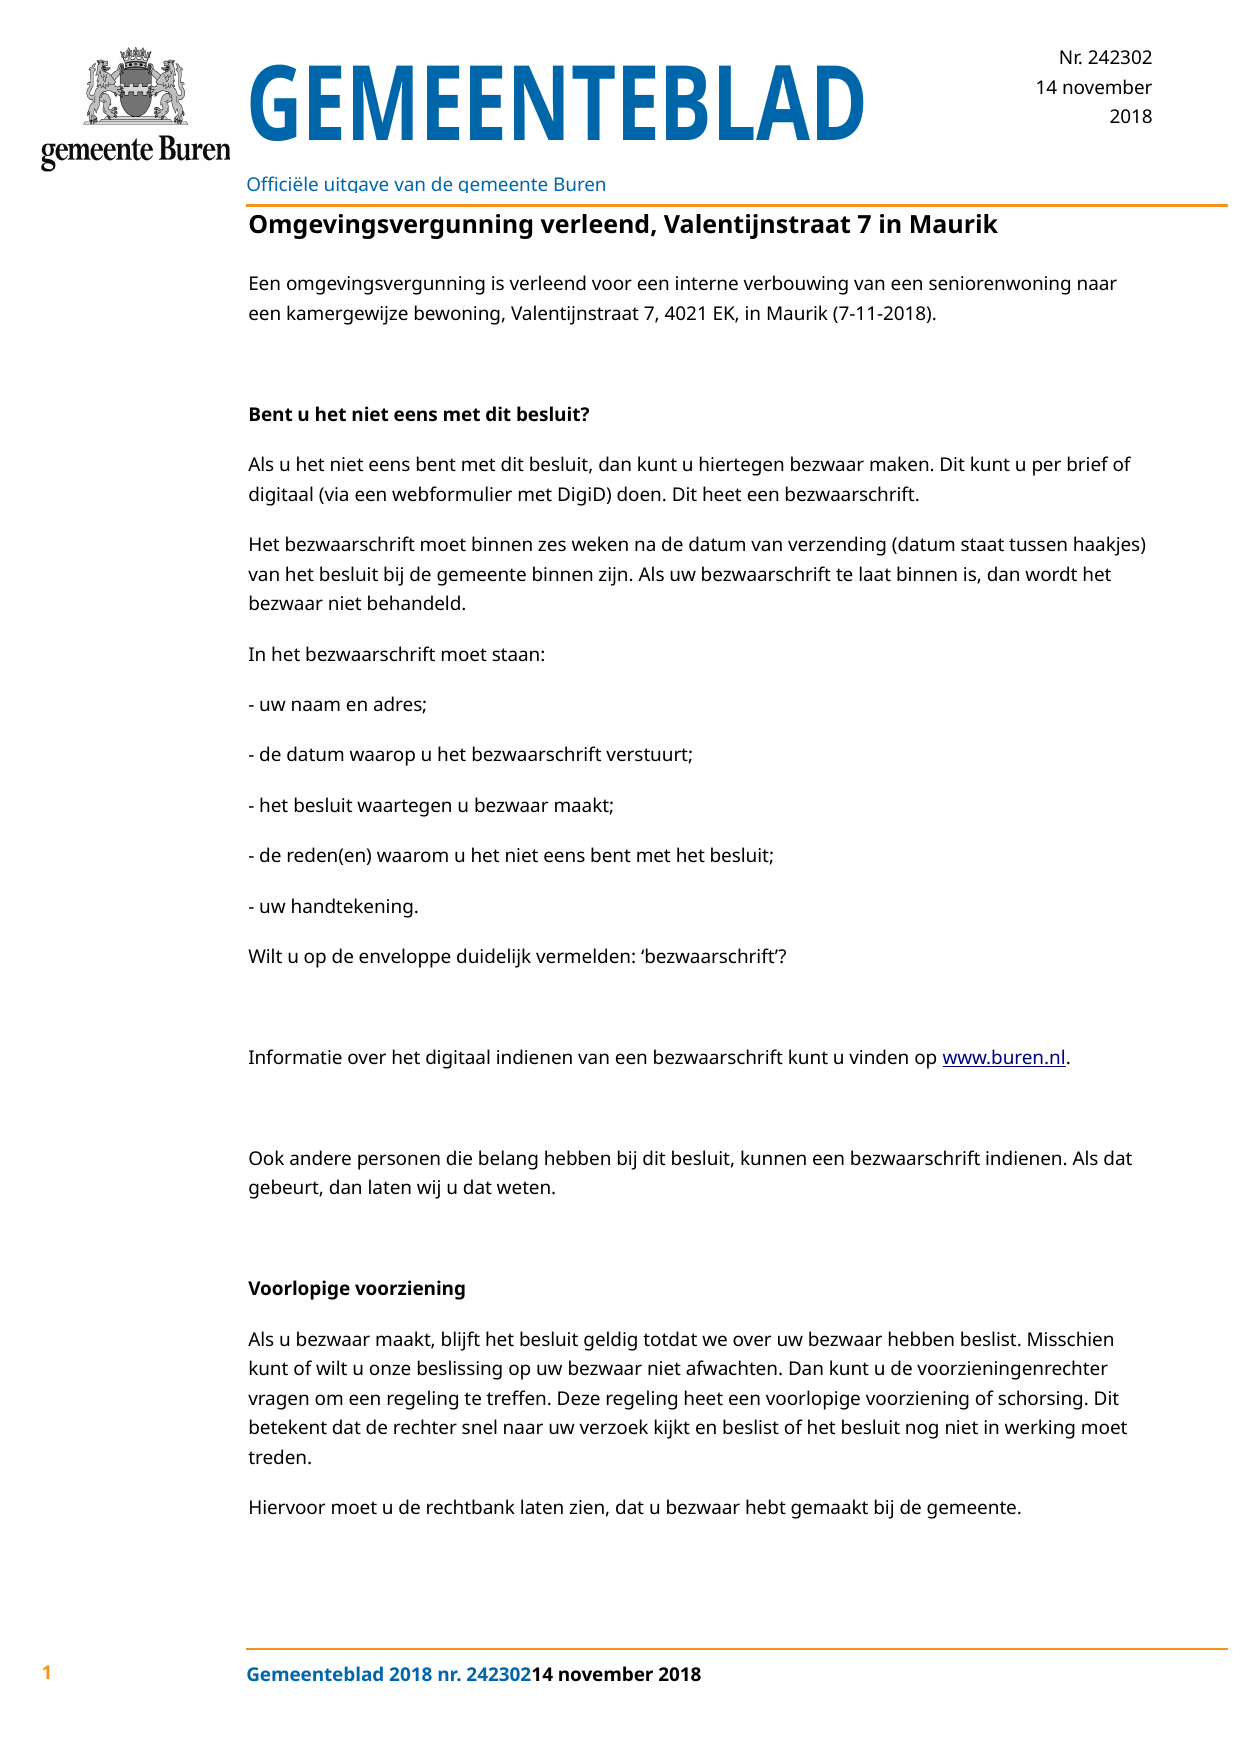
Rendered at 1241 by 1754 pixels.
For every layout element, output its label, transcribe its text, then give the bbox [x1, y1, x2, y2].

text Als u bezwaar maakt, blijft het besluit geldig totdat we over uw bezwaar hebben beslist. Misschien kunt of wilt u onze beslissing op uw bezwaar niet afwachten. Dan kunt u de voorzieningenrechter vragen om een regeling te treffen. Deze regeling heet een voorlopige voorziening of schorsing. Dit betekent dat de rechter snel naar uw verzoek kijkt en beslist of het besluit nog niet in werking moet treden. [248, 1326, 1152, 1470]
text Hiervoor moet u de rechtbank laten zien, dat u bezwaar hebt gemaakt bij de gemeente. [248, 1494, 1152, 1520]
text - het besluit waartegen u bezwaar maakt; [248, 792, 1152, 818]
text - uw naam en adres; [248, 691, 1152, 717]
text Bent u het niet eens met dit besluit? [248, 401, 1152, 426]
text Voorlopige voorziening [248, 1275, 1152, 1301]
text Wilt u op de enveloppe duidelijk vermelden: ‘bezwaarschrift’? [248, 943, 1152, 969]
text Het bezwaarschrift moet binnen zes weken na de datum van verzending (datum staat tussen haakjes) van het besluit bij de gemeente binnen zijn. Als uw bezwaarschrift te laat binnen is, dan wordt het bezwaar niet behandeld. [248, 531, 1152, 616]
picture [41, 47, 231, 172]
text Ook andere personen die belang hebben bij dit besluit, kunnen een bezwaarschrift indienen. Als dat gebeurt, dan laten wij u dat weten. [248, 1145, 1152, 1200]
text Een omgevingsvergunning is verleend voor een interne verbouwing van een seniorenwoning naar een kamergewijze bewoning, Valentijnstraat 7, 4021 EK, in Maurik (7-11-2018). [248, 270, 1152, 326]
text Als u het niet eens bent met dit besluit, dan kunt u hiertegen bezwaar maken. Dit kunt u per brief of digitaal (via een webformulier met DigiD) doen. Dit heet een bezwaarschrift. [248, 451, 1152, 506]
text - de reden(en) waarom u het niet eens bent met het besluit; [248, 842, 1152, 868]
text In het bezwaarschrift moet staan: [248, 641, 1152, 666]
text Omgevingsvergunning verleend, Valentijnstraat 7 in Maurik [248, 207, 1152, 241]
text - de datum waarop u het bezwaarschrift verstuurt; [248, 742, 1152, 767]
text Informatie over het digitaal indienen van een bezwaarschrift kunt u vinden op www.buren.nl. [248, 1044, 1152, 1070]
text - uw handtekening. [248, 893, 1152, 918]
